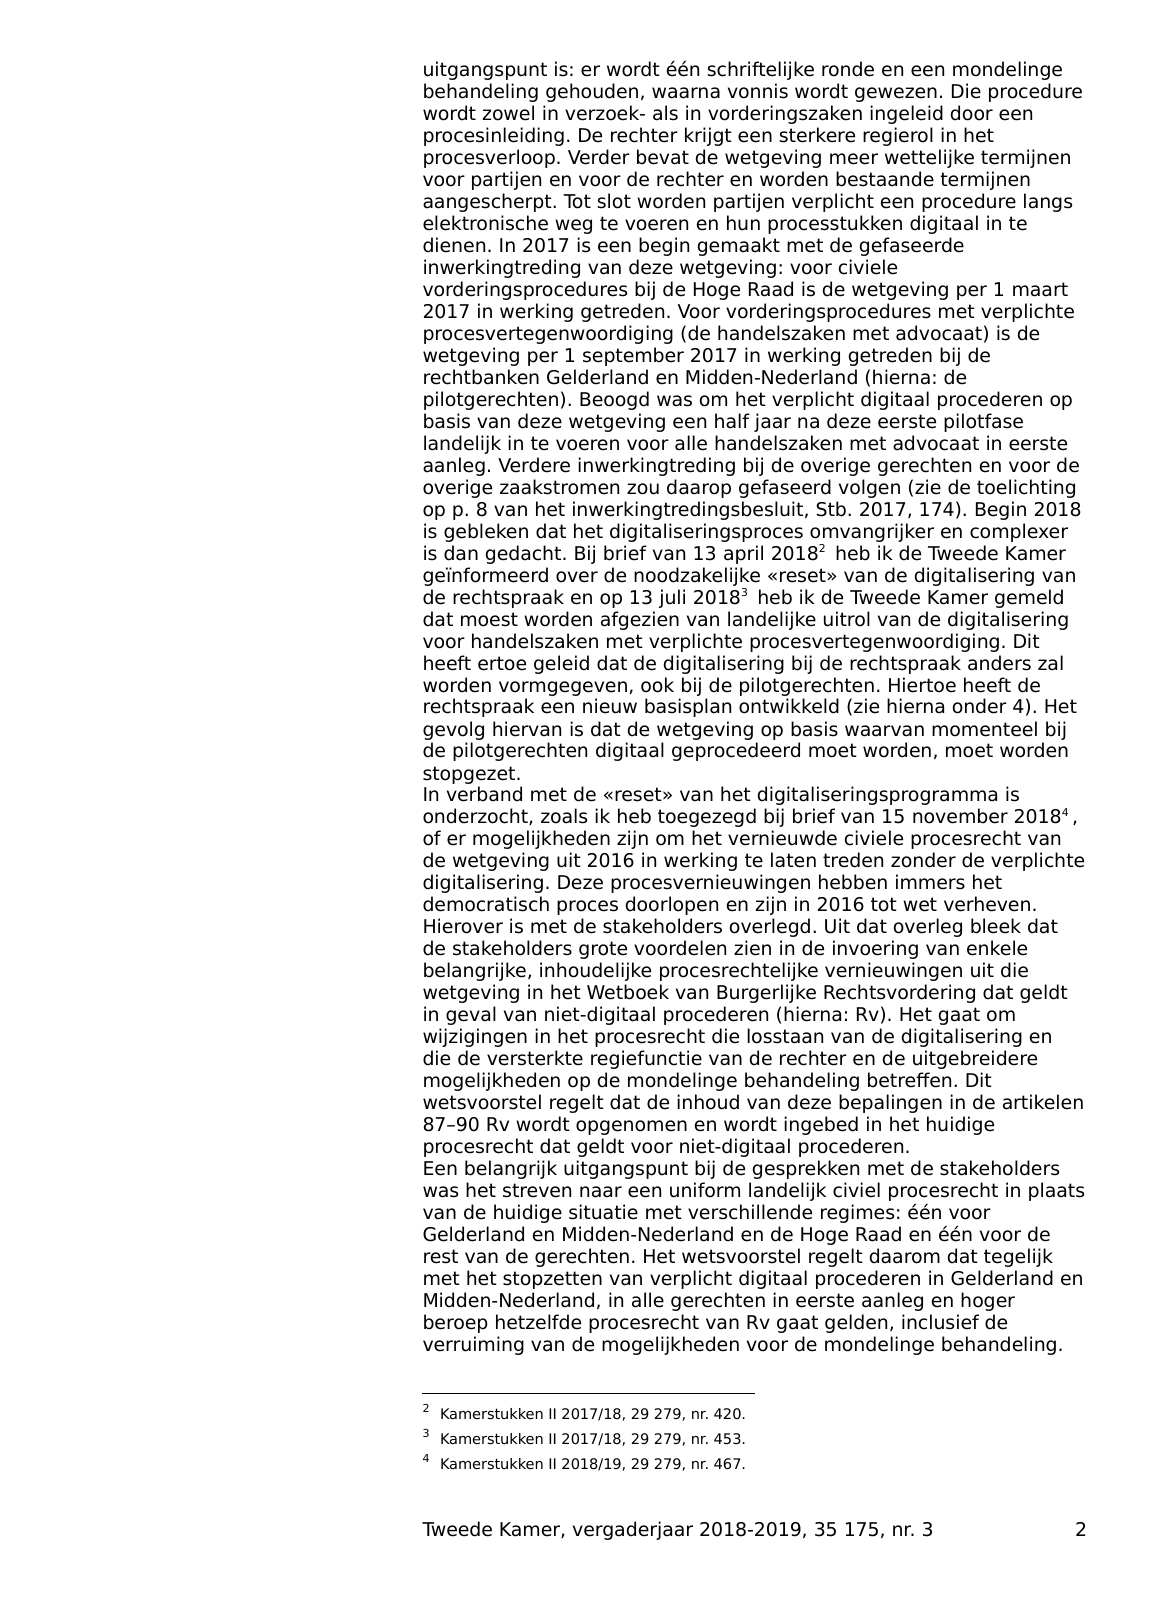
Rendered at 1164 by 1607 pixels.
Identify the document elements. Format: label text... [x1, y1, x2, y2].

text Kamerstukken II 2017/18, 29 279, nr. 420. [422, 1402, 1087, 1424]
text In verband met de «reset» van het digitaliseringsprogramma is onderzocht, zoals ik heb toegezegd bij brief van 15 november 2018, of er mogelijkheden zijn om het vernieuwde civiele procesrecht van de wetgeving uit 2016 in werking te laten treden zonder de verplichte digitalisering. Deze procesvernieuwingen hebben immers het democratisch proces doorlopen en zijn in 2016 tot wet verheven. Hierover is met de stakeholders overlegd. Uit dat overleg bleek dat de stakeholders grote voordelen zien in de invoering van enkele belangrijke, inhoudelijke procesrechtelijke vernieuwingen uit die wetgeving in het Wetboek van Burgerlijke Rechtsvordering dat geldt in geval van niet-digitaal procederen (hierna: Rv). Het gaat om wijzigingen in het procesrecht die losstaan van de digitalisering en die de versterkte regiefunctie van de rechter en de uitgebreidere mogelijkheden op de mondelinge behandeling betreffen. Dit wetsvoorstel regelt dat de inhoud van deze bepalingen in de artikelen 87–90 Rv wordt opgenomen en wordt ingebed in het huidige procesrecht dat geldt voor niet-digitaal procederen. [422, 784, 1087, 1158]
text uitgangspunt is: er wordt één schriftelijke ronde en een mondelinge behandeling gehouden, waarna vonnis wordt gewezen. Die procedure wordt zowel in verzoek- als in vorderingszaken ingeleid door een procesinleiding. De rechter krijgt een sterkere regierol in het procesverloop. Verder bevat de wetgeving meer wettelijke termijnen voor partijen en voor de rechter en worden bestaande termijnen aangescherpt. Tot slot worden partijen verplicht een procedure langs elektronische weg te voeren en hun processtukken digitaal in te dienen. In 2017 is een begin gemaakt met de gefaseerde inwerkingtreding van deze wetgeving: voor civiele vorderingsprocedures bij de Hoge Raad is de wetgeving per 1 maart 2017 in werking getreden. Voor vorderingsprocedures met verplichte procesvertegenwoordiging (de handelszaken met advocaat) is de wetgeving per 1 september 2017 in werking getreden bij de rechtbanken Gelderland en Midden-Nederland (hierna: de pilotgerechten). Beoogd was om het verplicht digitaal procederen op basis van deze wetgeving een half jaar na deze eerste pilotfase landelijk in te voeren voor alle handelszaken met advocaat in eerste aanleg. Verdere inwerkingtreding bij de overige gerechten en voor de overige zaakstromen zou daarop gefaseerd volgen (zie de toelichting op p. 8 van het inwerkingtredingsbesluit, Stb. 2017, 174). Begin 2018 is gebleken dat het digitaliseringsproces omvangrijker en complexer is dan gedacht. Bij brief van 13 april 2018 heb ik de Tweede Kamer geïnformeerd over de noodzakelijke «reset» van de digitalisering van de rechtspraak en op 13 juli 2018 heb ik de Tweede Kamer gemeld dat moest worden afgezien van landelijke uitrol van de digitalisering voor handelszaken met verplichte procesvertegenwoordiging. Dit heeft ertoe geleid dat de digitalisering bij de rechtspraak anders zal worden vormgegeven, ook bij de pilotgerechten. Hiertoe heeft de rechtspraak een nieuw basisplan ontwikkeld (zie hierna onder 4). Het gevolg hiervan is dat de wetgeving op basis waarvan momenteel bij de pilotgerechten digitaal geprocedeerd moet worden, moet worden stopgezet. [422, 59, 1087, 784]
text Een belangrijk uitgangspunt bij de gesprekken met de stakeholders was het streven naar een uniform landelijk civiel procesrecht in plaats van de huidige situatie met verschillende regimes: één voor Gelderland en Midden-Nederland en de Hoge Raad en één voor de rest van de gerechten. Het wetsvoorstel regelt daarom dat tegelijk met het stopzetten van verplicht digitaal procederen in Gelderland en Midden-Nederland, in alle gerechten in eerste aanleg en hoger beroep hetzelfde procesrecht van Rv gaat gelden, inclusief de verruiming van de mogelijkheden voor de mondelinge behandeling. [422, 1158, 1087, 1356]
text Kamerstukken II 2017/18, 29 279, nr. 453. [422, 1427, 1087, 1449]
text Kamerstukken II 2018/19, 29 279, nr. 467. [422, 1452, 1087, 1474]
